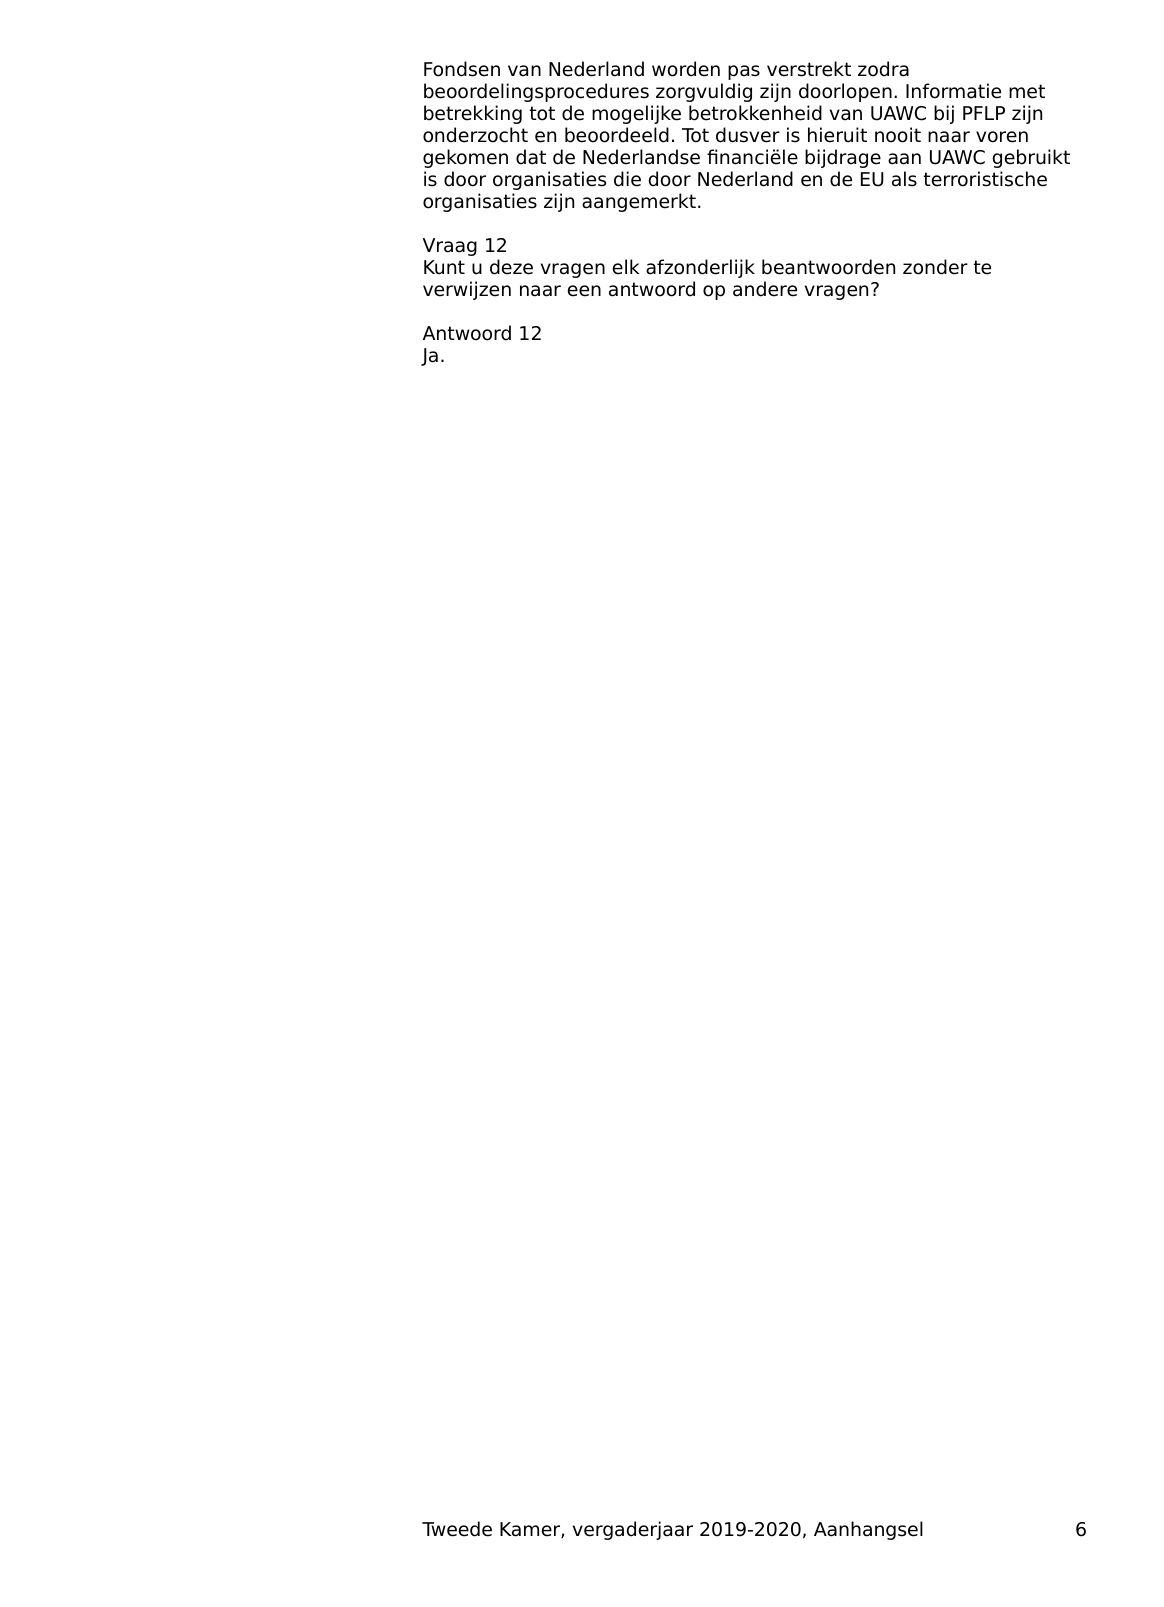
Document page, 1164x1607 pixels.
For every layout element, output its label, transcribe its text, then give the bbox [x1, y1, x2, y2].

text Vraag 12 [422, 235, 1087, 257]
text Antwoord 12 [422, 323, 1087, 345]
text Kunt u deze vragen elk afzonderlijk beantwoorden zonder te verwijzen naar een antwoord op andere vragen? [422, 257, 1087, 301]
text Fondsen van Nederland worden pas verstrekt zodra beoordelingsprocedures zorgvuldig zijn doorlopen. Informatie met betrekking tot de mogelijke betrokkenheid van UAWC bij PFLP zijn onderzocht en beoordeeld. Tot dusver is hieruit nooit naar voren gekomen dat de Nederlandse financiële bijdrage aan UAWC gebruikt is door organisaties die door Nederland en de EU als terroristische organisaties zijn aangemerkt. [422, 59, 1087, 213]
text Ja. [422, 345, 1087, 367]
